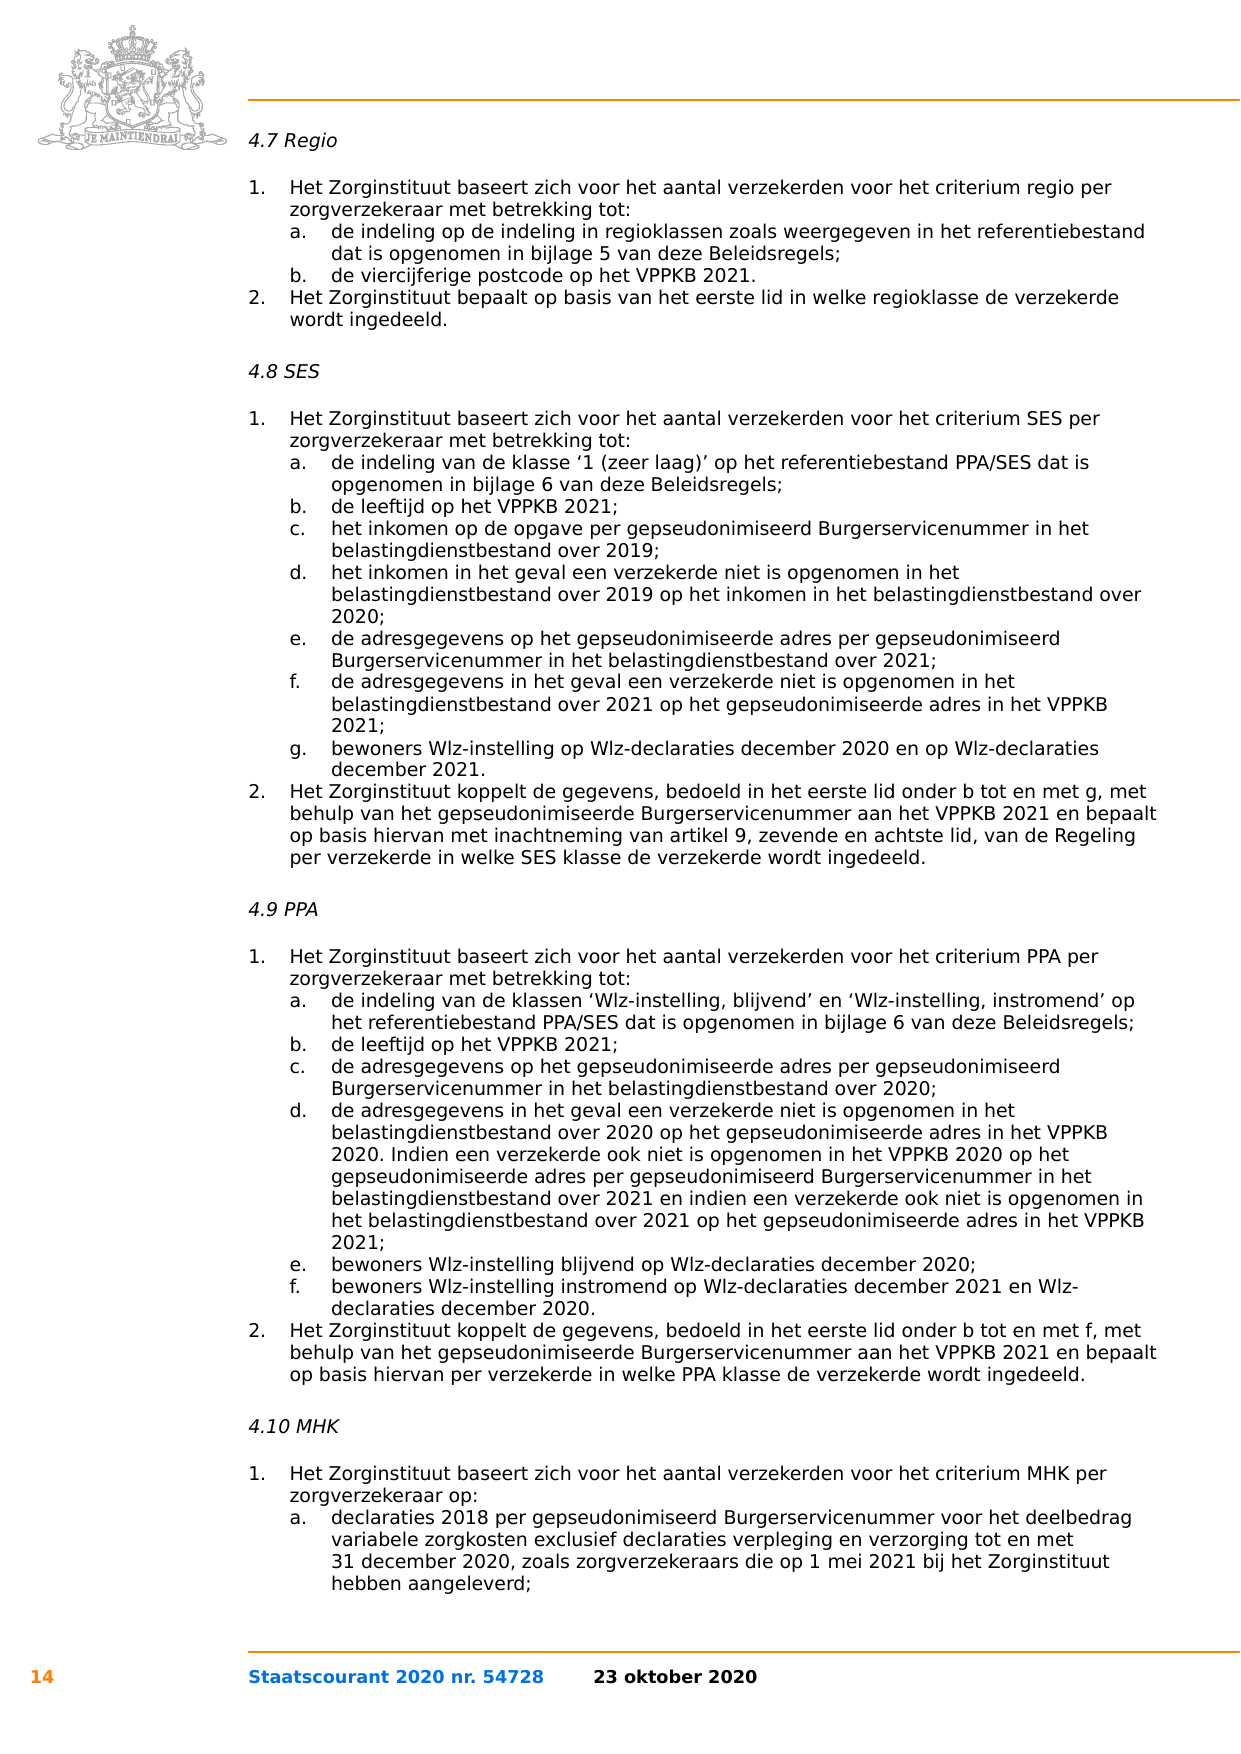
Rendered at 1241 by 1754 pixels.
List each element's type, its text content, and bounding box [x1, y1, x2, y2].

subtitle 4.8 SES [248, 361, 1163, 383]
text a. de indeling van de klasse ‘1 (zeer laag)’ op het referentiebestand PPA/SES dat is opgenomen in bijlage 6 van deze Beleidsregels; [289, 452, 1163, 496]
text f. de adresgegevens in het geval een verzekerde niet is opgenomen in het belastingdienstbestand over 2021 op het gepseudonimiseerde adres in het VPPKB 2021; [289, 671, 1163, 737]
text c. de adresgegevens op het gepseudonimiseerde adres per gepseudonimiseerd Burgerservicenummer in het belastingdienstbestand over 2020; [289, 1056, 1163, 1100]
text 2. Het Zorginstituut koppelt de gegevens, bedoeld in het eerste lid onder b tot en met f, met behulp van het gepseudonimiseerde Burgerservicenummer aan het VPPKB 2021 en bepaalt op basis hiervan per verzekerde in welke PPA klasse de verzekerde wordt ingedeeld. [248, 1320, 1163, 1386]
text g. bewoners Wlz-instelling op Wlz-declaraties december 2020 en op Wlz-declaraties december 2021. [289, 737, 1163, 781]
text 1. Het Zorginstituut baseert zich voor het aantal verzekerden voor het criterium SES per zorgverzekeraar met betrekking tot: [248, 408, 1163, 452]
text a. declaraties 2018 per gepseudonimiseerd Burgerservicenummer voor het deelbedrag variabele zorgkosten exclusief declaraties verpleging en verzorging tot en met 31 december 2020, zoals zorgverzekeraars die op 1 mei 2021 bij het Zorginstituut hebben aangeleverd; [289, 1507, 1163, 1595]
text e. de adresgegevens op het gepseudonimiseerde adres per gepseudonimiseerd Burgerservicenummer in het belastingdienstbestand over 2021; [289, 627, 1163, 671]
text b. de leeftijd op het VPPKB 2021; [289, 496, 1163, 518]
text c. het inkomen op de opgave per gepseudonimiseerd Burgerservicenummer in het belastingdienstbestand over 2019; [289, 518, 1163, 562]
picture [38, 25, 227, 150]
text 2. Het Zorginstituut koppelt de gegevens, bedoeld in het eerste lid onder b tot en met g, met behulp van het gepseudonimiseerde Burgerservicenummer aan het VPPKB 2021 en bepaalt op basis hiervan met inachtneming van artikel 9, zevende en achtste lid, van de Regeling per verzekerde in welke SES klasse de verzekerde wordt ingedeeld. [248, 781, 1163, 869]
text a. de indeling van de klassen ‘Wlz-instelling, blijvend’ en ‘Wlz-instelling, instromend’ op het referentiebestand PPA/SES dat is opgenomen in bijlage 6 van deze Beleidsregels; [289, 990, 1163, 1034]
text b. de leeftijd op het VPPKB 2021; [289, 1034, 1163, 1056]
text 1. Het Zorginstituut baseert zich voor het aantal verzekerden voor het criterium MHK per zorgverzekeraar op: [248, 1463, 1163, 1507]
text f. bewoners Wlz-instelling instromend op Wlz-declaraties december 2021 en Wlz-declaraties december 2020. [289, 1276, 1163, 1320]
subtitle 4.9 PPA [248, 899, 1163, 921]
text e. bewoners Wlz-instelling blijvend op Wlz-declaraties december 2020; [289, 1254, 1163, 1276]
text d. de adresgegevens in het geval een verzekerde niet is opgenomen in het belastingdienstbestand over 2020 op het gepseudonimiseerde adres in het VPPKB 2020. Indien een verzekerde ook niet is opgenomen in het VPPKB 2020 op het gepseudonimiseerde adres per gepseudonimiseerd Burgerservicenummer in het belastingdienstbestand over 2021 en indien een verzekerde ook niet is opgenomen in het belastingdienstbestand over 2021 op het gepseudonimiseerde adres in het VPPKB 2021; [289, 1100, 1163, 1254]
subtitle 4.7 Regio [248, 130, 1163, 152]
text 1. Het Zorginstituut baseert zich voor het aantal verzekerden voor het criterium regio per zorgverzekeraar met betrekking tot: [248, 177, 1163, 221]
text b. de viercijferige postcode op het VPPKB 2021. [289, 265, 1163, 287]
text d. het inkomen in het geval een verzekerde niet is opgenomen in het belastingdienstbestand over 2019 op het inkomen in het belastingdienstbestand over 2020; [289, 562, 1163, 627]
text 2. Het Zorginstituut bepaalt op basis van het eerste lid in welke regioklasse de verzekerde wordt ingedeeld. [248, 287, 1163, 331]
text a. de indeling op de indeling in regioklassen zoals weergegeven in het referentiebestand dat is opgenomen in bijlage 5 van deze Beleidsregels; [289, 221, 1163, 265]
text 1. Het Zorginstituut baseert zich voor het aantal verzekerden voor het criterium PPA per zorgverzekeraar met betrekking tot: [248, 946, 1163, 990]
subtitle 4.10 MHK [248, 1416, 1163, 1438]
